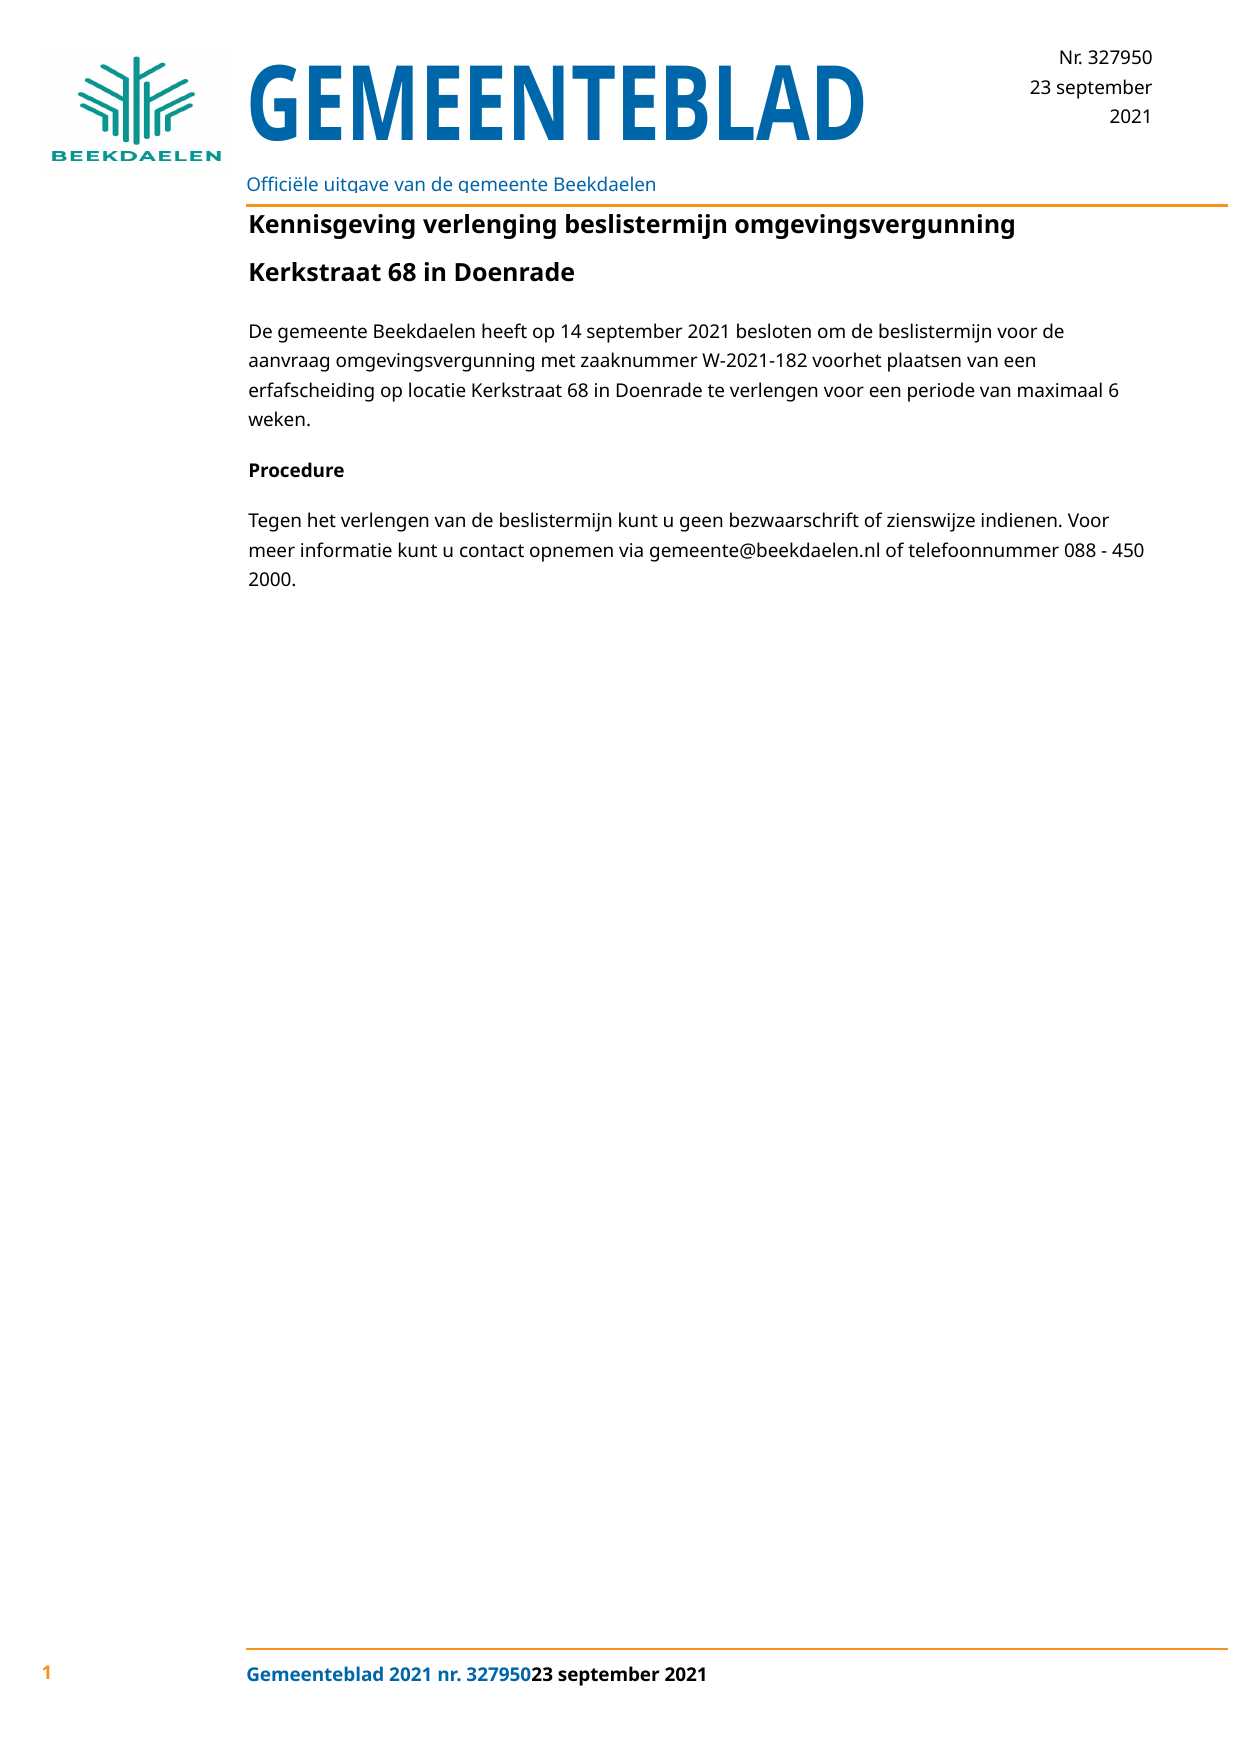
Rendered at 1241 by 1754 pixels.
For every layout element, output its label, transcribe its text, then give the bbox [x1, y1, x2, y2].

text De gemeente Beekdaelen heeft op 14 september 2021 besloten om de beslistermijn voor de aanvraag omgevingsvergunning met zaaknummer W-2021-182 voorhet plaatsen van een erfafscheiding op locatie Kerkstraat 68 in Doenrade te verlengen voor een periode van maximaal 6 weken. [248, 318, 1152, 432]
picture [41, 47, 231, 172]
text Kennisgeving verlenging beslistermijn omgevingsvergunning Kerkstraat 68 in Doenrade [248, 207, 1152, 288]
text Tegen het verlengen van de beslistermijn kunt u geen bezwaarschrift of zienswijze indienen. Voor meer informatie kunt u contact opnemen via gemeente@beekdaelen.nl of telefoonnummer 088 - 450 2000. [248, 507, 1152, 592]
text Procedure [248, 457, 1152, 483]
